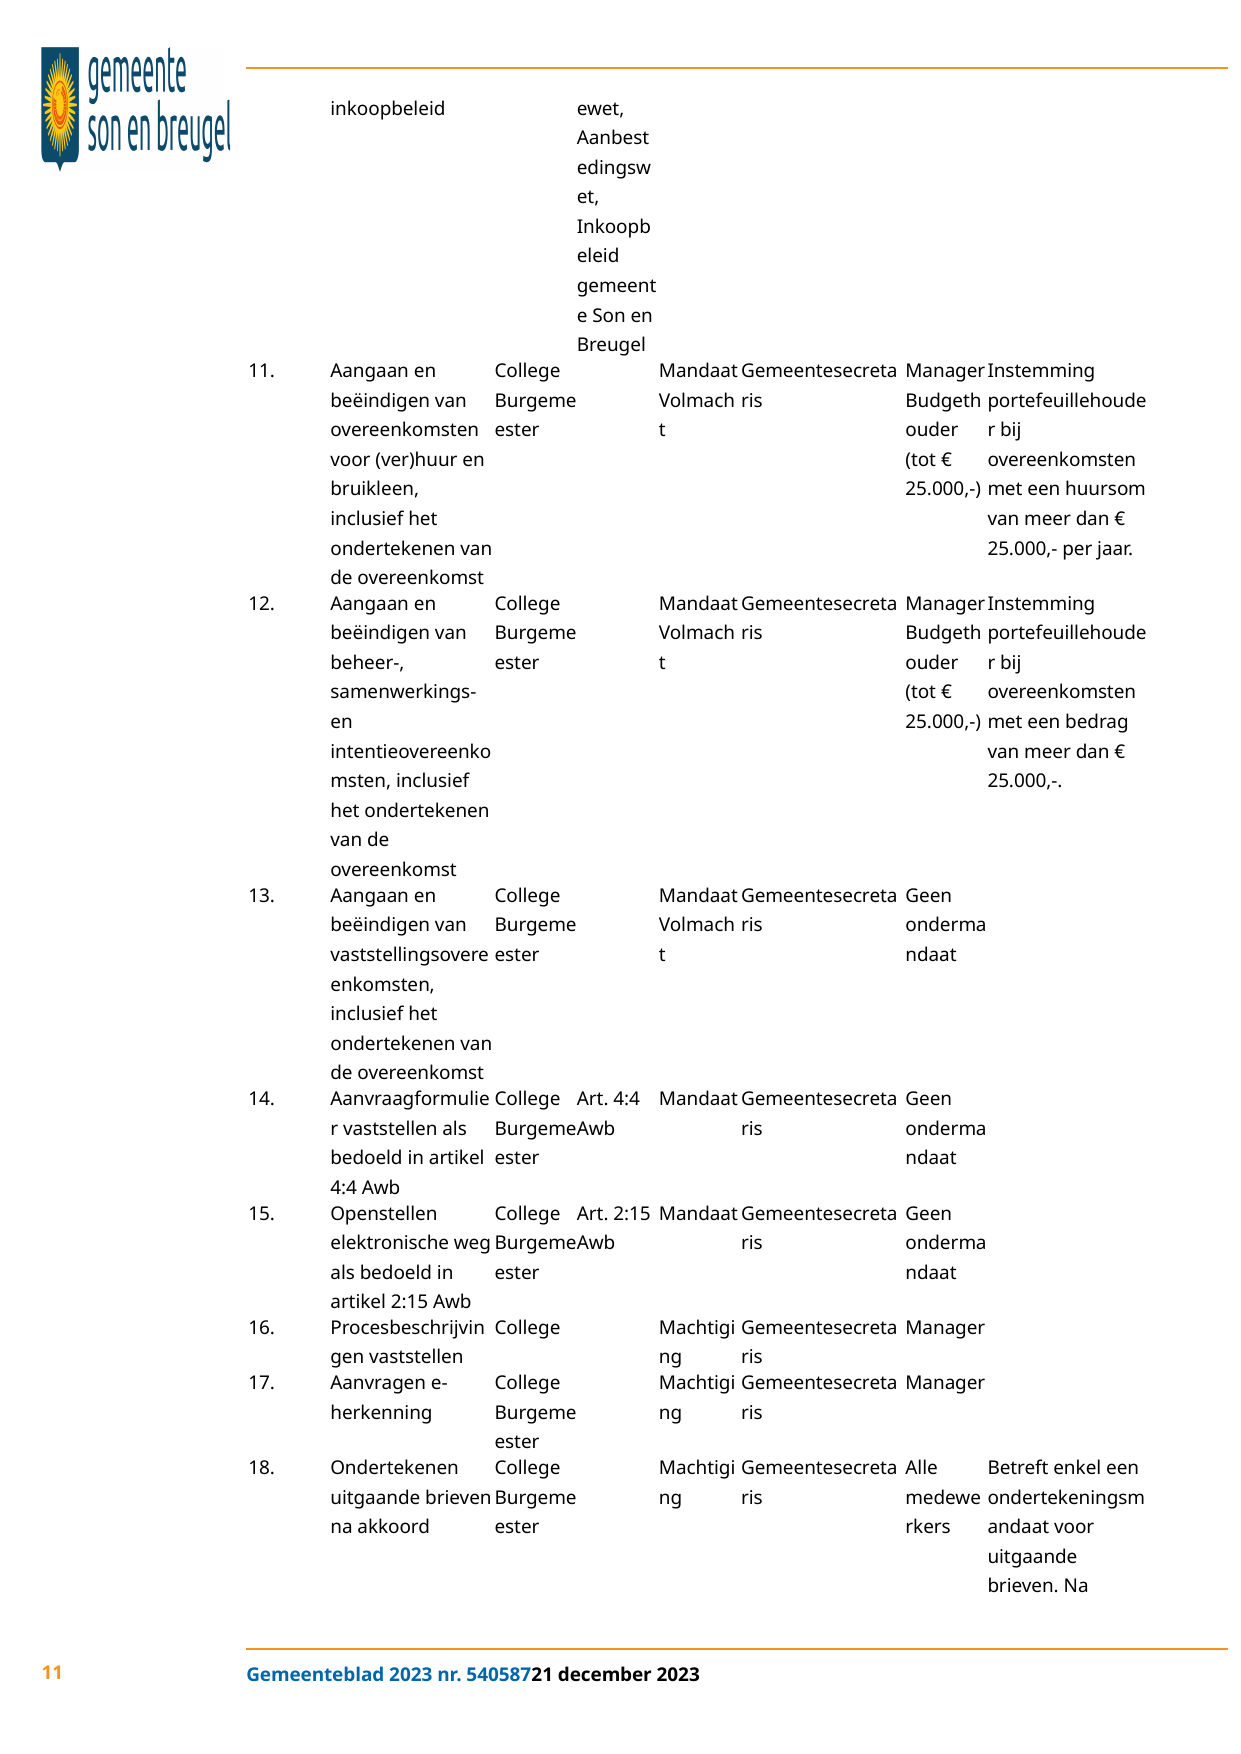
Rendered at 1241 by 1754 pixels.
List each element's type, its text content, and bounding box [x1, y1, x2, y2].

table_cell College Burgemeester [494, 1454, 577, 1598]
table_cell Gemeentesecretaris [741, 1370, 905, 1454]
table_cell [577, 1370, 659, 1454]
table_cell Aangaan en beëindigen van beheer-, samenwerkings- en intentieovereenkomsten, inclusief het ondertekenen van de overeenkomst [330, 590, 494, 882]
table_cell Manager [905, 1370, 987, 1454]
table_cell Gemeentesecretaris [741, 1085, 905, 1200]
table_cell Machtiging [659, 1370, 741, 1454]
table_cell College Burgemeester [494, 1370, 577, 1454]
table_cell 18. [248, 1454, 330, 1598]
table_cell Instemming portefeuillehouder bij overeenkomsten met een huursom van meer dan € 25.000,- per jaar. [987, 357, 1152, 590]
table_cell 15. [248, 1200, 330, 1314]
table_cell Mandaat [659, 1085, 741, 1200]
table_cell [577, 590, 659, 882]
table_cell inkoopbeleid [330, 95, 494, 357]
table_cell College Burgemeester [494, 1200, 577, 1314]
table_cell Alle medewerkers [905, 1454, 987, 1598]
table_cell 13. [248, 882, 330, 1085]
table_cell [577, 357, 659, 590]
table_cell Gemeentesecretaris [741, 1200, 905, 1314]
table_cell College Burgemeester [494, 357, 577, 590]
table_cell Aangaan en beëindigen van overeenkomsten voor (ver)huur en bruikleen, inclusief het ondertekenen van de overeenkomst [330, 357, 494, 590]
table_cell Instemming portefeuillehouder bij overeenkomsten met een bedrag van meer dan € 25.000,-. [987, 590, 1152, 882]
table_cell [577, 1314, 659, 1369]
table_cell Mandaat Volmacht [659, 590, 741, 882]
table_cell [248, 95, 330, 357]
table_cell Mandaat Volmacht [659, 882, 741, 1085]
picture [41, 47, 231, 172]
table_cell [987, 1314, 1152, 1369]
table_cell Ondertekenen uitgaande brieven na akkoord [330, 1454, 494, 1598]
table_cell Gemeentesecretaris [741, 882, 905, 1085]
table_cell [494, 95, 577, 357]
table_cell Geen ondermandaat [905, 1085, 987, 1200]
table_cell Geen ondermandaat [905, 882, 987, 1085]
table_cell Gemeentesecretaris [741, 590, 905, 882]
table_cell Gemeentesecretaris [741, 1454, 905, 1598]
table_cell Mandaat Volmacht [659, 357, 741, 590]
table_cell [987, 882, 1152, 1085]
table_cell 17. [248, 1370, 330, 1454]
table_cell Aanvraagformulier vaststellen als bedoeld in artikel 4:4 Awb [330, 1085, 494, 1200]
table_cell [905, 95, 987, 357]
table_cell 14. [248, 1085, 330, 1200]
table_cell [577, 882, 659, 1085]
table_cell Art. 4:4 Awb [577, 1085, 659, 1200]
table_cell Betreft enkel een ondertekeningsmandaat voor uitgaande brieven. Na [987, 1454, 1152, 1598]
table_cell Gemeentesecretaris [741, 1314, 905, 1369]
table_cell Geen ondermandaat [905, 1200, 987, 1314]
table_cell Manager Budgethouder (tot € 25.000,-) [905, 590, 987, 882]
table_cell College Burgemeester [494, 882, 577, 1085]
table_cell [659, 95, 741, 357]
table_cell ewet, Aanbestedingswet, Inkoopbeleid gemeente Son en Breugel [577, 95, 659, 357]
table_cell [987, 1200, 1152, 1314]
table_cell Aanvragen e-herkenning [330, 1370, 494, 1454]
table_cell [987, 1370, 1152, 1454]
table_cell College Burgemeester [494, 1085, 577, 1200]
table_cell 12. [248, 590, 330, 882]
table_cell College Burgemeester [494, 590, 577, 882]
table_cell Gemeentesecretaris [741, 357, 905, 590]
table_cell [987, 95, 1152, 357]
table_cell 16. [248, 1314, 330, 1369]
table_cell [987, 1085, 1152, 1200]
table_cell Machtiging [659, 1454, 741, 1598]
table_cell Art. 2:15 Awb [577, 1200, 659, 1314]
table_cell [577, 1454, 659, 1598]
table_cell Mandaat [659, 1200, 741, 1314]
table_cell Machtiging [659, 1314, 741, 1369]
table_cell Manager [905, 1314, 987, 1369]
table_cell [741, 95, 905, 357]
table_cell Manager Budgethouder (tot € 25.000,-) [905, 357, 987, 590]
table_cell 11. [248, 357, 330, 590]
table_cell Procesbeschrijvingen vaststellen [330, 1314, 494, 1369]
table_cell Aangaan en beëindigen van vaststellingsovereenkomsten, inclusief het ondertekenen van de overeenkomst [330, 882, 494, 1085]
table_cell College [494, 1314, 577, 1369]
table_cell Openstellen elektronische weg als bedoeld in artikel 2:15 Awb [330, 1200, 494, 1314]
